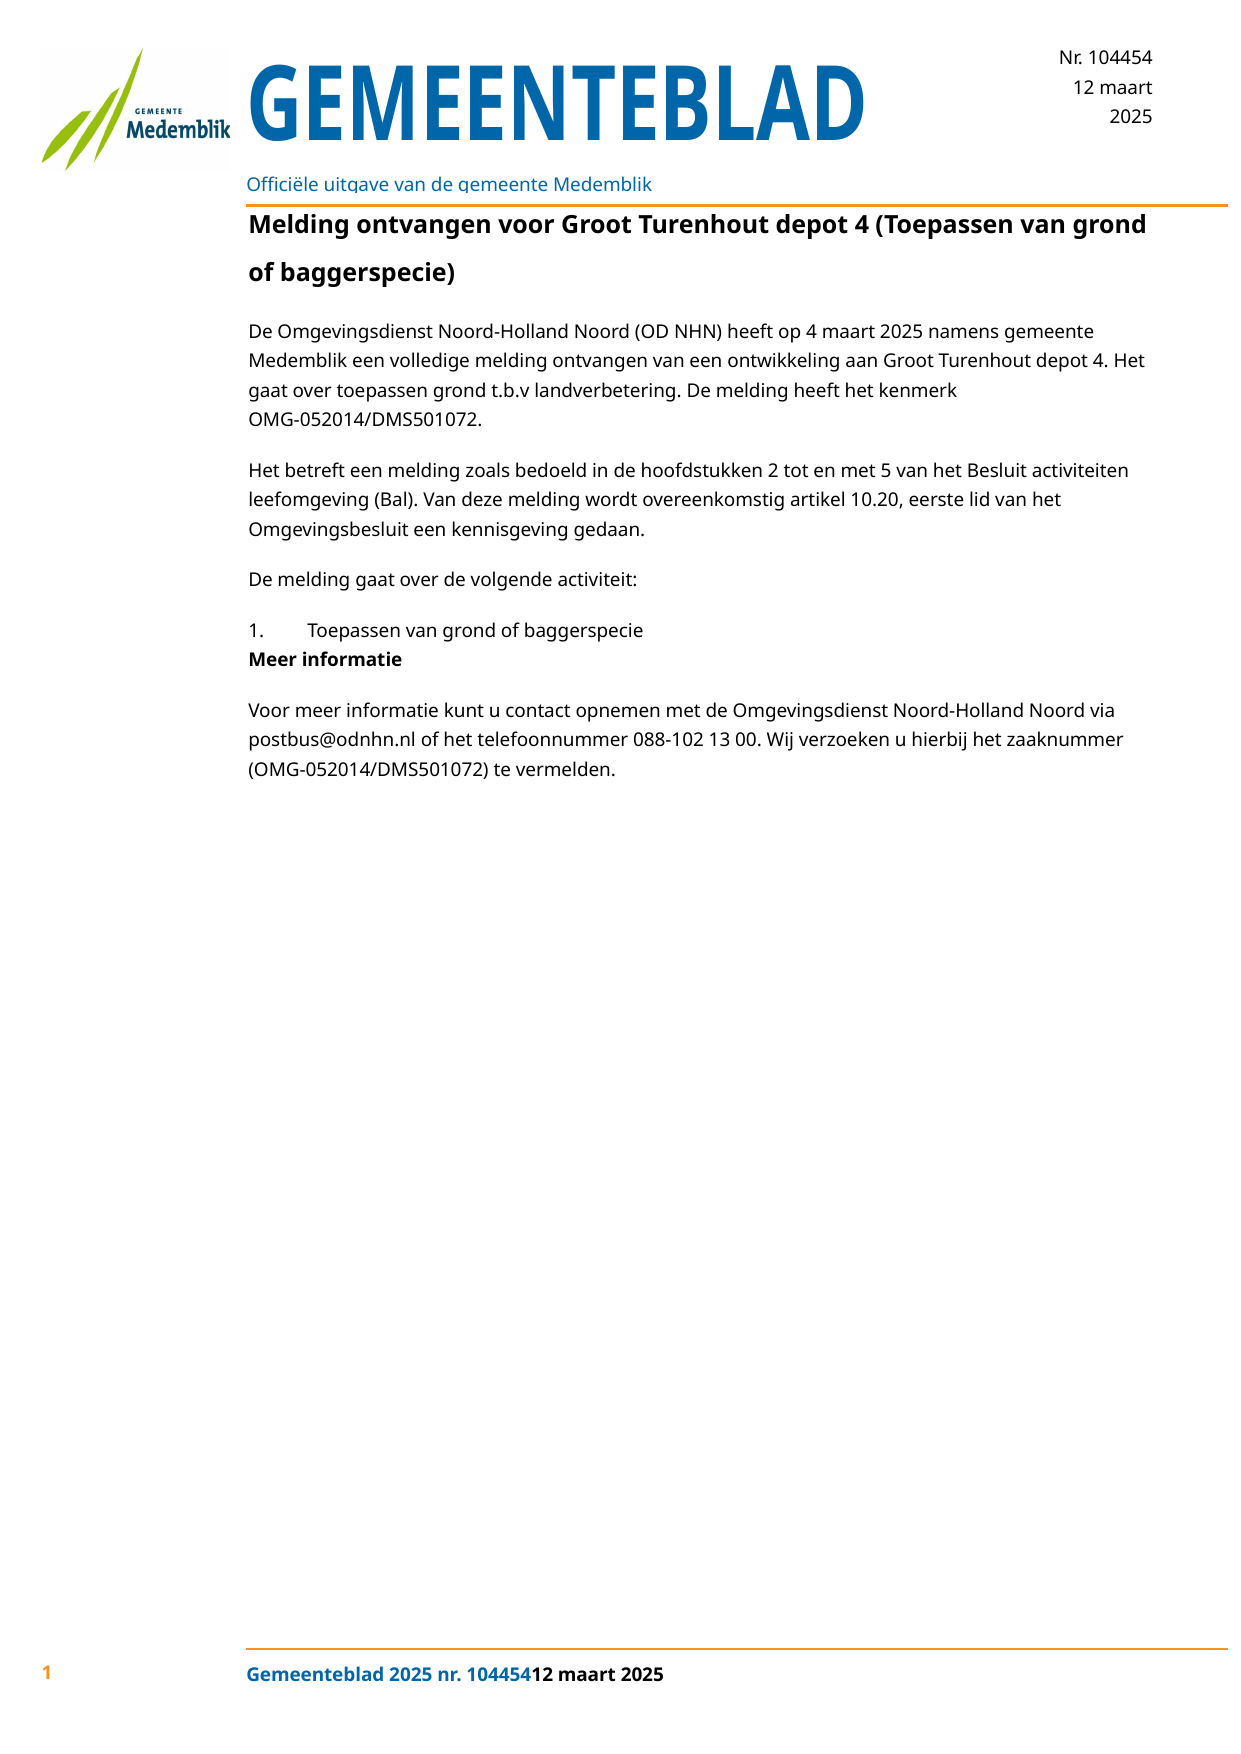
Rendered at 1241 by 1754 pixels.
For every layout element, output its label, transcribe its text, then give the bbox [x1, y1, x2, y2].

text De melding gaat over de volgende activiteit: [248, 567, 1152, 592]
text Melding ontvangen voor Groot Turenhout depot 4 (Toepassen van grond of baggerspecie) [248, 207, 1152, 288]
text Het betreft een melding zoals bedoeld in de hoofdstukken 2 tot en met 5 van het Besluit activiteiten leefomgeving (Bal). Van deze melding wordt overeenkomstig artikel 10.20, eerste lid van het Omgevingsbesluit een kennisgeving gedaan. [248, 457, 1152, 542]
list Toepassen van grond of baggerspecie [248, 617, 1152, 643]
text Voor meer informatie kunt u contact opnemen met de Omgevingsdienst Noord-Holland Noord via postbus@odnhn.nl of het telefoonnummer 088-102 13 00. Wij verzoeken u hierbij het zaaknummer (OMG-052014/DMS501072) te vermelden. [248, 697, 1152, 782]
text Meer informatie [248, 647, 1152, 672]
text De Omgevingsdienst Noord-Holland Noord (OD NHN) heeft op 4 maart 2025 namens gemeente Medemblik een volledige melding ontvangen van een ontwikkeling aan Groot Turenhout depot 4. Het gaat over toepassen grond t.b.v landverbetering. De melding heeft het kenmerk OMG-052014/DMS501072. [248, 318, 1152, 432]
picture [41, 47, 231, 172]
